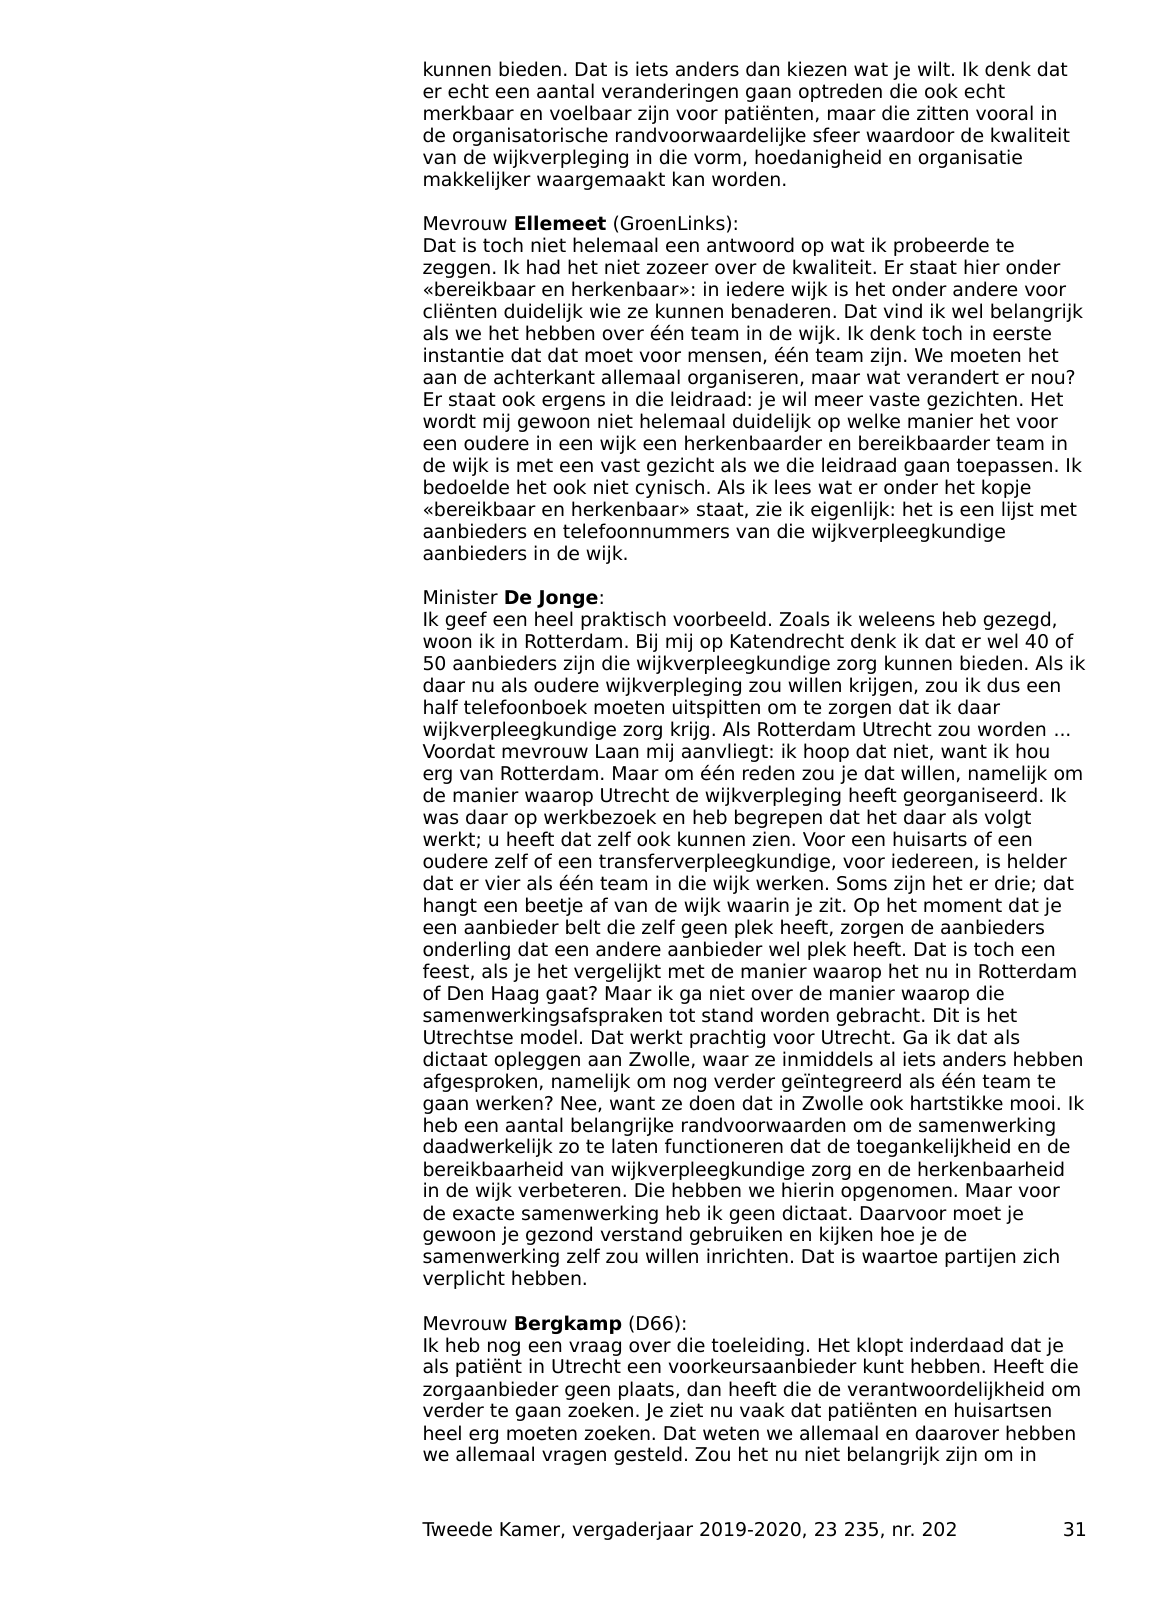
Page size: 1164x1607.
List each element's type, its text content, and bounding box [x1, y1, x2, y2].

text Ik heb nog een vraag over die toeleiding. Het klopt inderdaad dat je als patiënt in Utrecht een voorkeursaanbieder kunt hebben. Heeft die zorgaanbieder geen plaats, dan heeft die de verantwoordelijkheid om verder te gaan zoeken. Je ziet nu vaak dat patiënten en huisartsen heel erg moeten zoeken. Dat weten we allemaal en daarover hebben we allemaal vragen gesteld. Zou het nu niet belangrijk zijn om in [422, 1334, 1087, 1466]
text Mevrouw Bergkamp (D66): [422, 1312, 1087, 1334]
text Ik geef een heel praktisch voorbeeld. Zoals ik weleens heb gezegd, woon ik in Rotterdam. Bij mij op Katendrecht denk ik dat er wel 40 of 50 aanbieders zijn die wijkverpleegkundige zorg kunnen bieden. Als ik daar nu als oudere wijkverpleging zou willen krijgen, zou ik dus een half telefoonboek moeten uitspitten om te zorgen dat ik daar wijkverpleegkundige zorg krijg. Als Rotterdam Utrecht zou worden ... Voordat mevrouw Laan mij aanvliegt: ik hoop dat niet, want ik hou erg van Rotterdam. Maar om één reden zou je dat willen, namelijk om de manier waarop Utrecht de wijkverpleging heeft georganiseerd. Ik was daar op werkbezoek en heb begrepen dat het daar als volgt werkt; u heeft dat zelf ook kunnen zien. Voor een huisarts of een oudere zelf of een transferverpleegkundige, voor iedereen, is helder dat er vier als één team in die wijk werken. Soms zijn het er drie; dat hangt een beetje af van de wijk waarin je zit. Op het moment dat je een aanbieder belt die zelf geen plek heeft, zorgen de aanbieders onderling dat een andere aanbieder wel plek heeft. Dat is toch een feest, als je het vergelijkt met de manier waarop het nu in Rotterdam of Den Haag gaat? Maar ik ga niet over de manier waarop die samenwerkingsafspraken tot stand worden gebracht. Dit is het Utrechtse model. Dat werkt prachtig voor Utrecht. Ga ik dat als dictaat opleggen aan Zwolle, waar ze inmiddels al iets anders hebben afgesproken, namelijk om nog verder geïntegreerd als één team te gaan werken? Nee, want ze doen dat in Zwolle ook hartstikke mooi. Ik heb een aantal belangrijke randvoorwaarden om de samenwerking daadwerkelijk zo te laten functioneren dat de toegankelijkheid en de bereikbaarheid van wijkverpleegkundige zorg en de herkenbaarheid in de wijk verbeteren. Die hebben we hierin opgenomen. Maar voor de exacte samenwerking heb ik geen dictaat. Daarvoor moet je gewoon je gezond verstand gebruiken en kijken hoe je de samenwerking zelf zou willen inrichten. Dat is waartoe partijen zich verplicht hebben. [422, 609, 1087, 1290]
text kunnen bieden. Dat is iets anders dan kiezen wat je wilt. Ik denk dat er echt een aantal veranderingen gaan optreden die ook echt merkbaar en voelbaar zijn voor patiënten, maar die zitten vooral in de organisatorische randvoorwaardelijke sfeer waardoor de kwaliteit van de wijkverpleging in die vorm, hoedanigheid en organisatie makkelijker waargemaakt kan worden. [422, 59, 1087, 191]
text Dat is toch niet helemaal een antwoord op wat ik probeerde te zeggen. Ik had het niet zozeer over de kwaliteit. Er staat hier onder «bereikbaar en herkenbaar»: in iedere wijk is het onder andere voor cliënten duidelijk wie ze kunnen benaderen. Dat vind ik wel belangrijk als we het hebben over één team in de wijk. Ik denk toch in eerste instantie dat dat moet voor mensen, één team zijn. We moeten het aan de achterkant allemaal organiseren, maar wat verandert er nou? Er staat ook ergens in die leidraad: je wil meer vaste gezichten. Het wordt mij gewoon niet helemaal duidelijk op welke manier het voor een oudere in een wijk een herkenbaarder en bereikbaarder team in de wijk is met een vast gezicht als we die leidraad gaan toepassen. Ik bedoelde het ook niet cynisch. Als ik lees wat er onder het kopje «bereikbaar en herkenbaar» staat, zie ik eigenlijk: het is een lijst met aanbieders en telefoonnummers van die wijkverpleegkundige aanbieders in de wijk. [422, 235, 1087, 565]
text Mevrouw Ellemeet (GroenLinks): [422, 213, 1087, 235]
text Minister De Jonge: [422, 587, 1087, 609]
